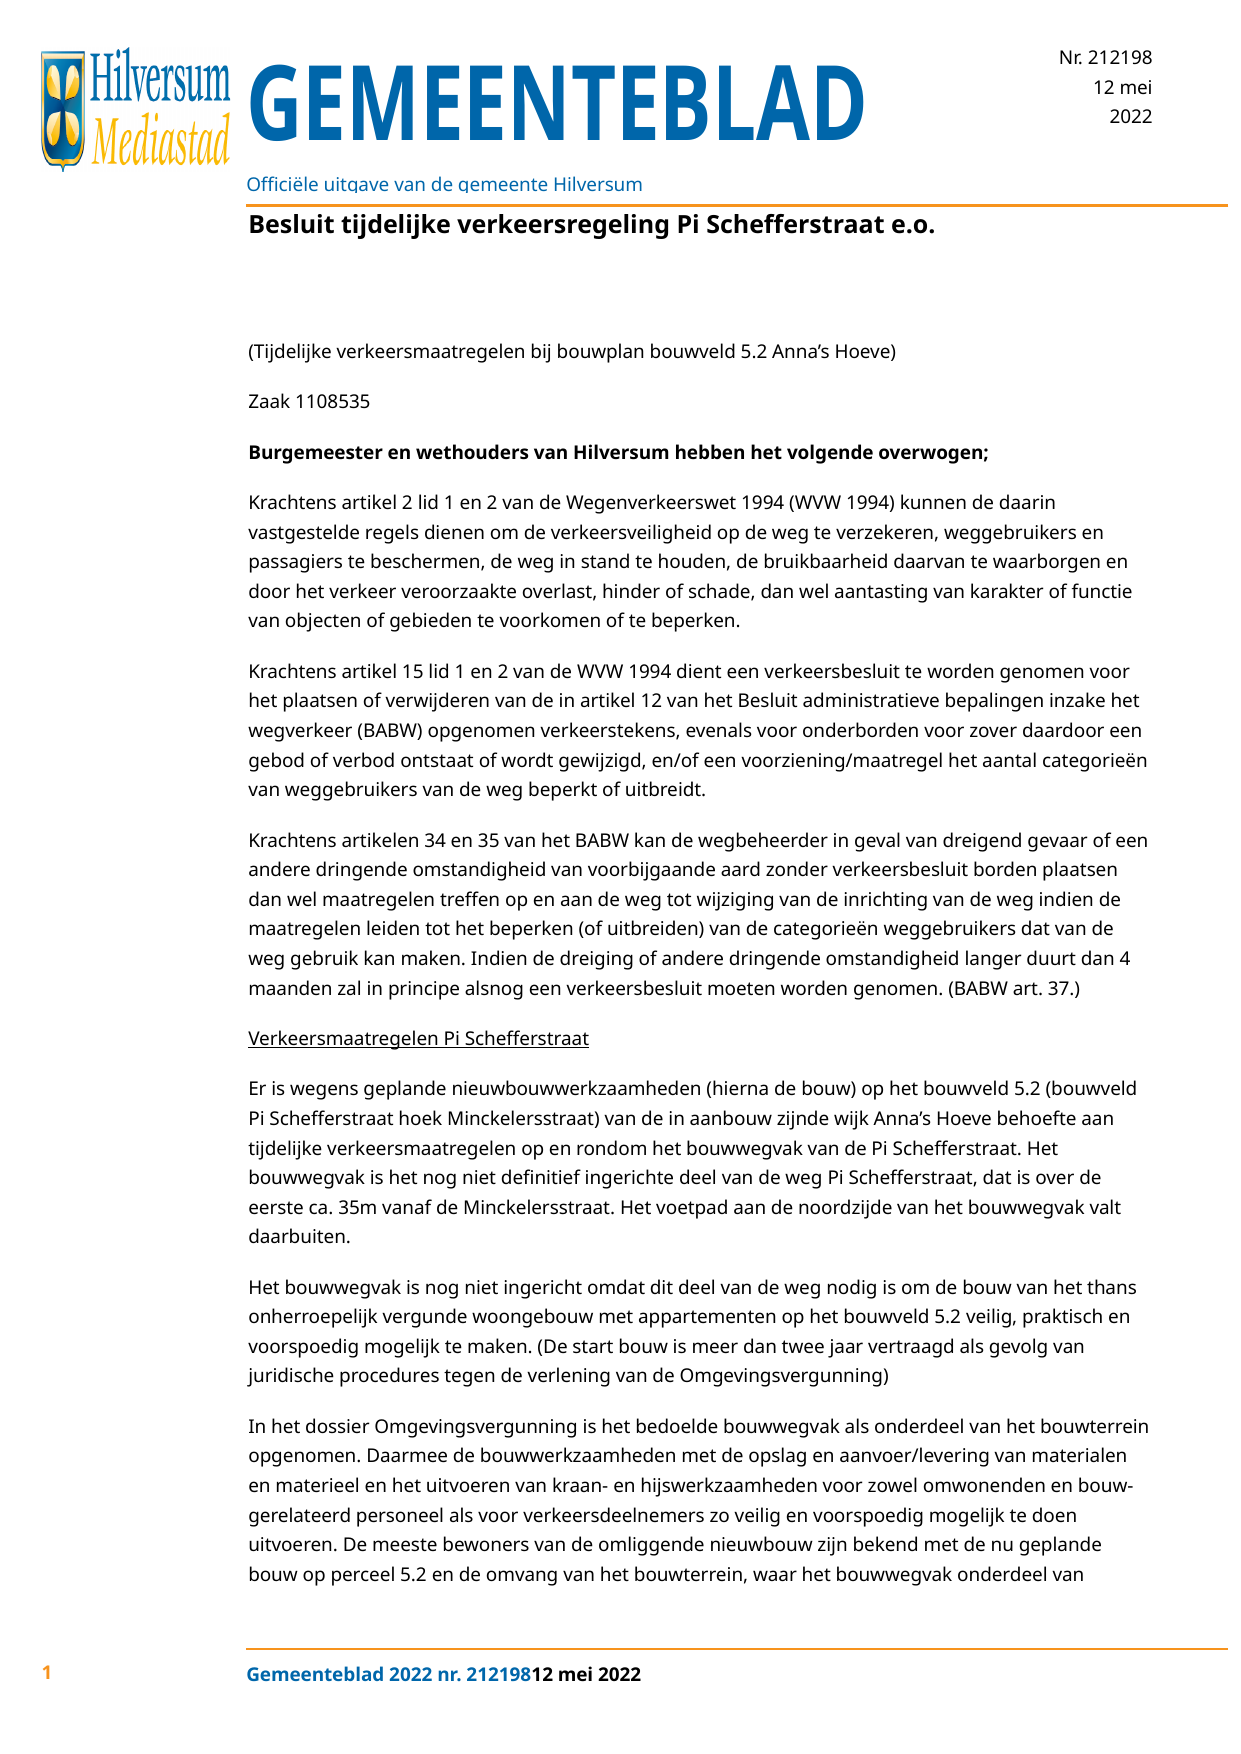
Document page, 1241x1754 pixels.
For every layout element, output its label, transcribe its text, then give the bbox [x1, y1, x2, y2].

text (Tijdelijke verkeersmaatregelen bij bouwplan bouwveld 5.2 Anna’s Hoeve) [248, 338, 1152, 364]
text Krachtens artikel 15 lid 1 en 2 van de WVW 1994 dient een verkeersbesluit te worden genomen voor het plaatsen of verwijderen van de in artikel 12 van het Besluit administratieve bepalingen inzake het wegverkeer (BABW) opgenomen verkeerstekens, evenals voor onderborden voor zover daardoor een gebod of verbod ontstaat of wordt gewijzigd, en/of een voorziening/maatregel het aantal categorieën van weggebruikers van de weg beperkt of uitbreidt. [248, 658, 1152, 802]
text Burgemeester en wethouders van Hilversum hebben het volgende overwogen; [248, 439, 1152, 464]
text Het bouwwegvak is nog niet ingericht omdat dit deel van de weg nodig is om de bouw van het thans onherroepelijk vergunde woongebouw met appartementen op het bouwveld 5.2 veilig, praktisch en voorspoedig mogelijk te maken. (De start bouw is meer dan twee jaar vertraagd als gevolg van juridische procedures tegen de verlening van de Omgevingsvergunning) [248, 1274, 1152, 1388]
picture [41, 47, 231, 172]
text Er is wegens geplande nieuwbouwwerkzaamheden (hierna de bouw) op het bouwveld 5.2 (bouwveld Pi Schefferstraat hoek Minckelersstraat) van de in aanbouw zijnde wijk Anna’s Hoeve behoefte aan tijdelijke verkeersmaatregelen op en rondom het bouwwegvak van de Pi Schefferstraat. Het bouwwegvak is het nog niet definitief ingerichte deel van de weg Pi Schefferstraat, dat is over de eerste ca. 35m vanaf de Minckelersstraat. Het voetpad aan de noordzijde van het bouwwegvak valt daarbuiten. [248, 1076, 1152, 1249]
text Krachtens artikel 2 lid 1 en 2 van de Wegenverkeerswet 1994 (WVW 1994) kunnen de daarin vastgestelde regels dienen om de verkeersveiligheid op de weg te verzekeren, weggebruikers en passagiers te beschermen, de weg in stand te houden, de bruikbaarheid daarvan te waarborgen en door het verkeer veroorzaakte overlast, hinder of schade, dan wel aantasting van karakter of functie van objecten of gebieden te voorkomen of te beperken. [248, 489, 1152, 633]
text In het dossier Omgevingsvergunning is het bedoelde bouwwegvak als onderdeel van het bouwterrein opgenomen. Daarmee de bouwwerkzaamheden met de opslag en aanvoer/levering van materialen en materieel en het uitvoeren van kraan- en hijswerkzaamheden voor zowel omwonenden en bouw-gerelateerd personeel als voor verkeersdeelnemers zo veilig en voorspoedig mogelijk te doen uitvoeren. De meeste bewoners van de omliggende nieuwbouw zijn bekend met de nu geplande bouw op perceel 5.2 en de omvang van het bouwterrein, waar het bouwwegvak onderdeel van [248, 1413, 1152, 1587]
text Krachtens artikelen 34 en 35 van het BABW kan de wegbeheerder in geval van dreigend gevaar of een andere dringende omstandigheid van voorbijgaande aard zonder verkeersbesluit borden plaatsen dan wel maatregelen treffen op en aan de weg tot wijziging van de inrichting van de weg indien de maatregelen leiden tot het beperken (of uitbreiden) van de categorieën weggebruikers dat van de weg gebruik kan maken. Indien de dreiging of andere dringende omstandigheid langer duurt dan 4 maanden zal in principe alsnog een verkeersbesluit moeten worden genomen. (BABW art. 37.) [248, 827, 1152, 1000]
text Verkeersmaatregelen Pi Schefferstraat [248, 1025, 1152, 1051]
text Zaak 1108535 [248, 388, 1152, 414]
text Besluit tijdelijke verkeersregeling Pi Schefferstraat e.o. [248, 207, 1152, 241]
